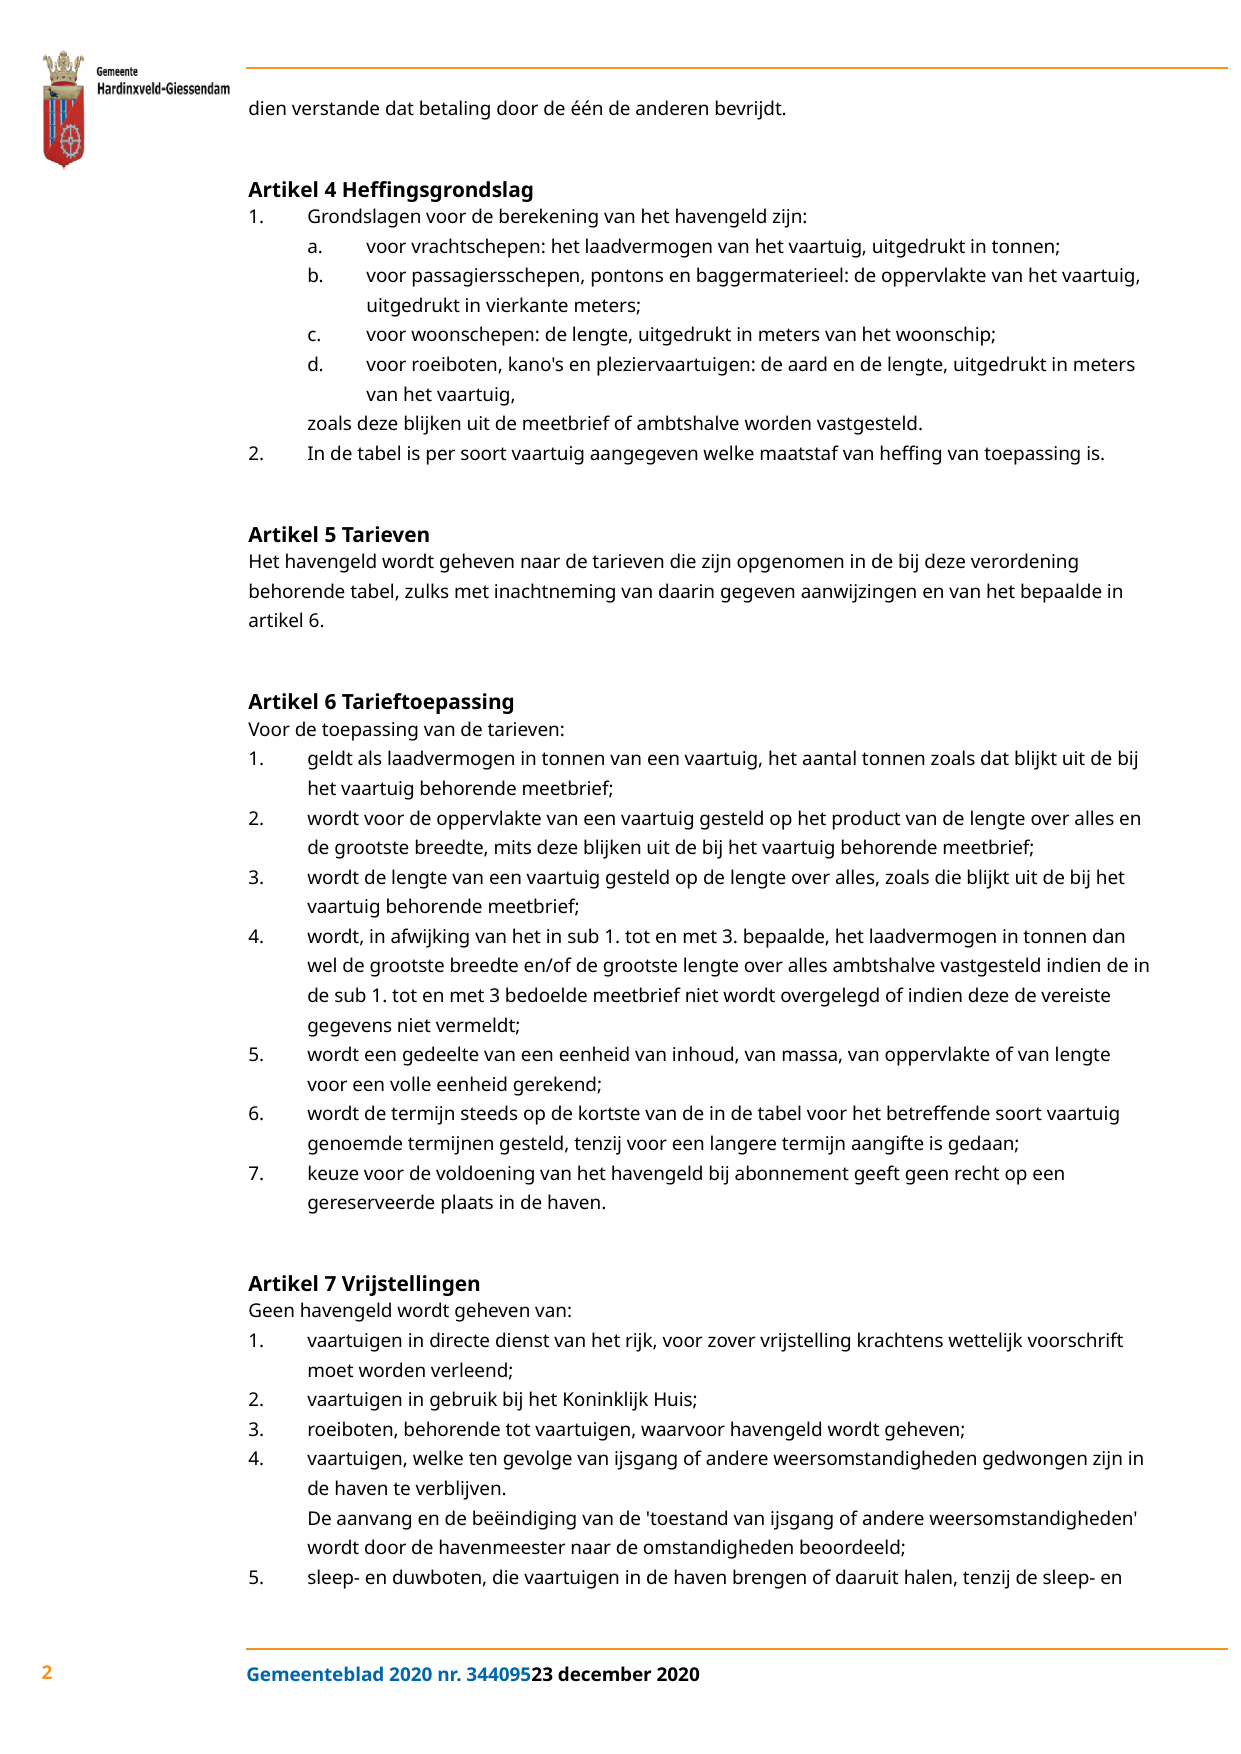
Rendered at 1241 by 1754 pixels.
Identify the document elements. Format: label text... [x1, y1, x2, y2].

text dien verstande dat betaling door de één de anderen bevrijdt. [248, 95, 1152, 121]
list wordt een gedeelte van een eenheid van inhoud, van massa, van oppervlakte of van lengte voor een volle eenheid gerekend; [248, 1041, 1152, 1097]
list voor roeiboten, kano's en pleziervaartuigen: de aard en de lengte, uitgedrukt in meters van het vaartuig, [307, 351, 1152, 406]
list sleep- en duwboten, die vaartuigen in de haven brengen of daaruit halen, tenzij de sleep- en [248, 1564, 1152, 1590]
list vaartuigen in directe dienst van het rijk, voor zover vrijstelling krachtens wettelijk voorschrift moet worden verleend; [248, 1327, 1152, 1383]
list voor woonschepen: de lengte, uitgedrukt in meters van het woonschip; [307, 322, 1152, 347]
list zoals deze blijken uit de meetbrief of ambtshalve worden vastgesteld. [248, 410, 1152, 436]
text Geen havengeld wordt geheven van: [248, 1298, 1152, 1323]
list roeiboten, behorende tot vaartuigen, waarvoor havengeld wordt geheven; [248, 1416, 1152, 1442]
list wordt de lengte van een vaartuig gesteld op de lengte over alles, zoals die blijkt uit de bij het vaartuig behorende meetbrief; [248, 864, 1152, 919]
text Artikel 7 Vrijstellingen [248, 1269, 1152, 1298]
text Voor de toepassing van de tarieven: [248, 716, 1152, 742]
list In de tabel is per soort vaartuig aangegeven welke maatstaf van heffing van toepassing is. [248, 440, 1152, 466]
list geldt als laadvermogen in tonnen van een vaartuig, het aantal tonnen zoals dat blijkt uit de bij het vaartuig behorende meetbrief; [248, 746, 1152, 801]
list wordt, in afwijking van het in sub 1. tot en met 3. bepaalde, het laadvermogen in tonnen dan wel de grootste breedte en/of de grootste lengte over alles ambtshalve vastgesteld indien de in de sub 1. tot en met 3 bedoelde meetbrief niet wordt overgelegd of indien deze de vereiste gegevens niet vermeldt; [248, 923, 1152, 1037]
list wordt de termijn steeds op de kortste van de in de tabel voor het betreffende soort vaartuig genoemde termijnen gesteld, tenzij voor een langere termijn aangifte is gedaan; [248, 1101, 1152, 1156]
list De aanvang en de beëindiging van de 'toestand van ijsgang of andere weersomstandigheden' wordt door de havenmeester naar de omstandigheden beoordeeld; [248, 1505, 1152, 1560]
list vaartuigen in gebruik bij het Koninklijk Huis; [248, 1386, 1152, 1412]
list voor vrachtschepen: het laadvermogen van het vaartuig, uitgedrukt in tonnen; [307, 233, 1152, 258]
list voor passagiersschepen, pontons en baggermaterieel: de oppervlakte van het vaartuig, uitgedrukt in vierkante meters; [307, 262, 1152, 318]
list keuze voor de voldoening van het havengeld bij abonnement geeft geen recht op een gereserveerde plaats in de haven. [248, 1160, 1152, 1215]
picture [41, 47, 231, 172]
list Grondslagen voor de berekening van het havengeld zijn: [248, 203, 1152, 229]
text Artikel 4 Heffingsgrondslag [248, 175, 1152, 203]
text Het havengeld wordt geheven naar de tarieven die zijn opgenomen in de bij deze verordening behorende tabel, zulks met inachtneming van daarin gegeven aanwijzingen en van het bepaalde in artikel 6. [248, 548, 1152, 633]
text Artikel 5 Tarieven [248, 520, 1152, 548]
list vaartuigen, welke ten gevolge van ijsgang of andere weersomstandigheden gedwongen zijn in de haven te verblijven. [248, 1446, 1152, 1501]
list wordt voor de oppervlakte van een vaartuig gesteld op het product van de lengte over alles en de grootste breedte, mits deze blijken uit de bij het vaartuig behorende meetbrief; [248, 805, 1152, 860]
text Artikel 6 Tarieftoepassing [248, 687, 1152, 716]
